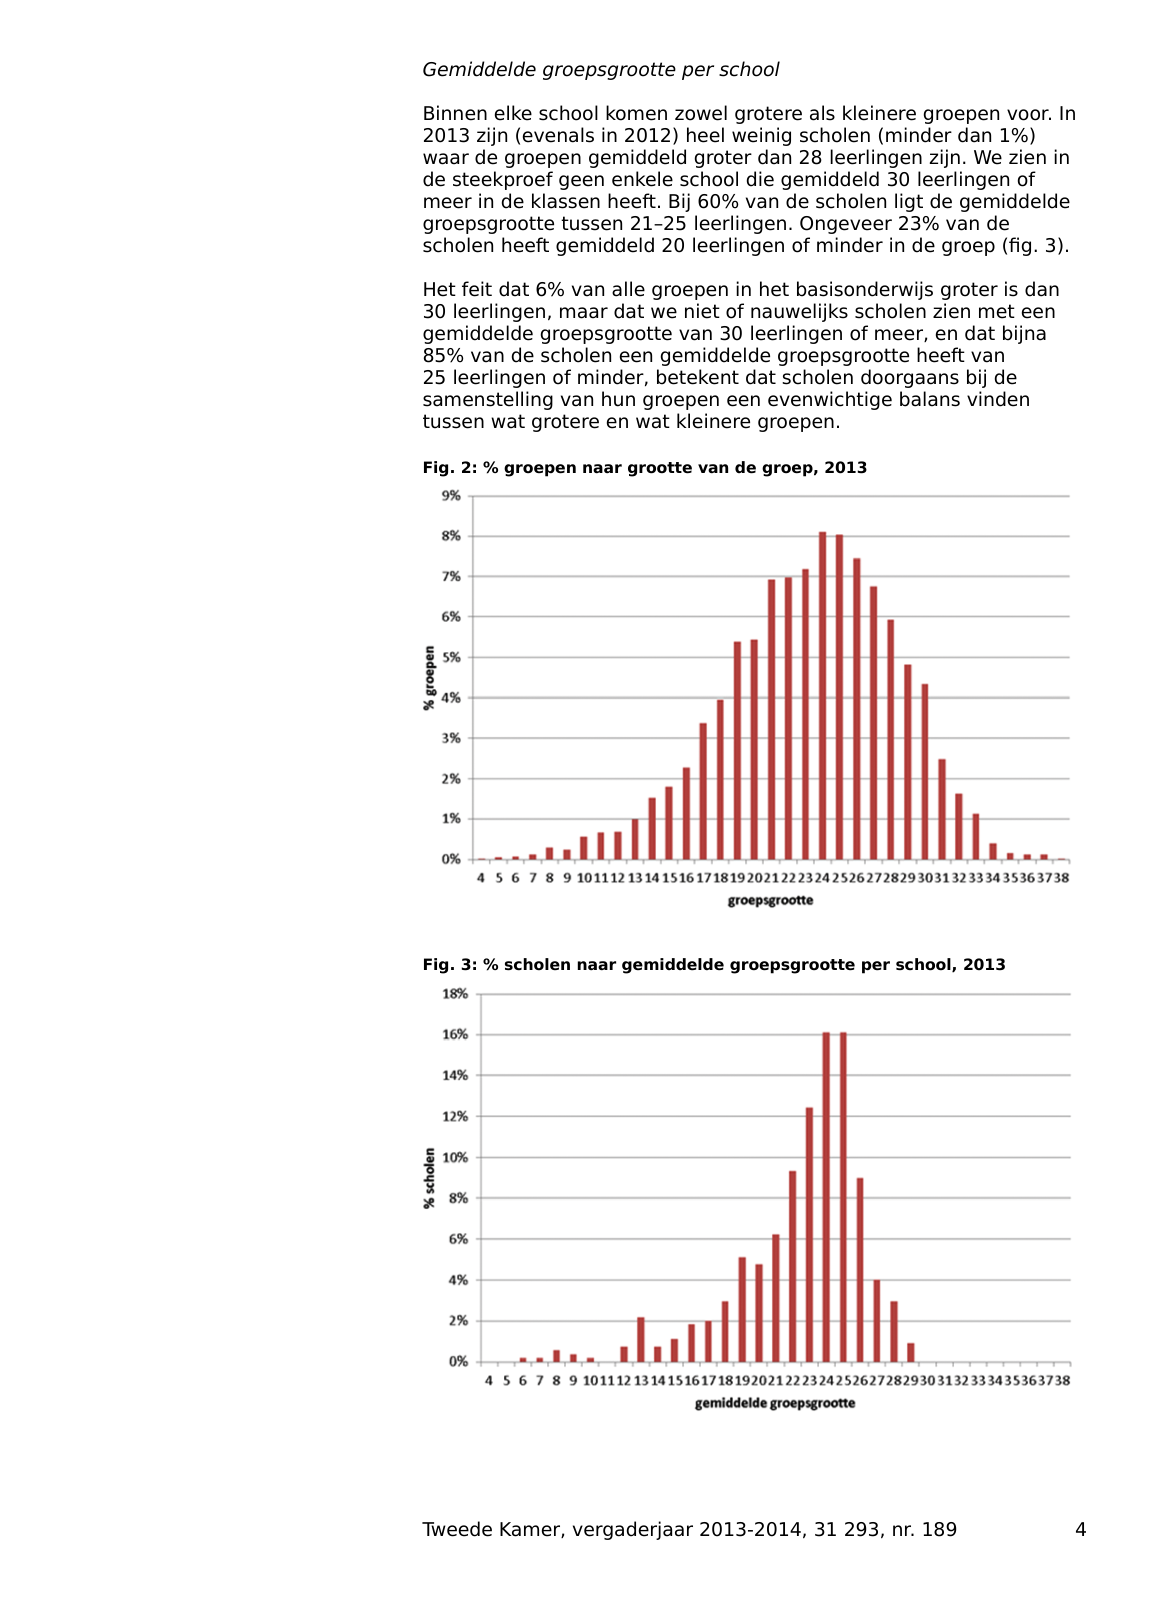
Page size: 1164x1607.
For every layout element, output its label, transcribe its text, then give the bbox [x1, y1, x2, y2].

picture [422, 986, 1072, 1412]
subtitle Gemiddelde groepsgrootte per school [422, 59, 1087, 81]
text Binnen elke school komen zowel grotere als kleinere groepen voor. In 2013 zijn (evenals in 2012) heel weinig scholen (minder dan 1%) waar de groepen gemiddeld groter dan 28 leerlingen zijn. We zien in de steekproef geen enkele school die gemiddeld 30 leerlingen of meer in de klassen heeft. Bij 60% van de scholen ligt de gemiddelde groepsgrootte tussen 21–25 leerlingen. Ongeveer 23% van de scholen heeft gemiddeld 20 leerlingen of minder in de groep (fig. 3). [422, 103, 1087, 257]
text Fig. 3: % scholen naar gemiddelde groepsgrootte per school, 2013 [422, 956, 1072, 974]
text Fig. 2: % groepen naar grootte van de groep, 2013 [422, 459, 1072, 477]
picture [422, 489, 1072, 909]
text Het feit dat 6% van alle groepen in het basisonderwijs groter is dan 30 leerlingen, maar dat we niet of nauwelijks scholen zien met een gemiddelde groepsgrootte van 30 leerlingen of meer, en dat bijna 85% van de scholen een gemiddelde groepsgrootte heeft van 25 leerlingen of minder, betekent dat scholen doorgaans bij de samenstelling van hun groepen een evenwichtige balans vinden tussen wat grotere en wat kleinere groepen. [422, 279, 1087, 433]
